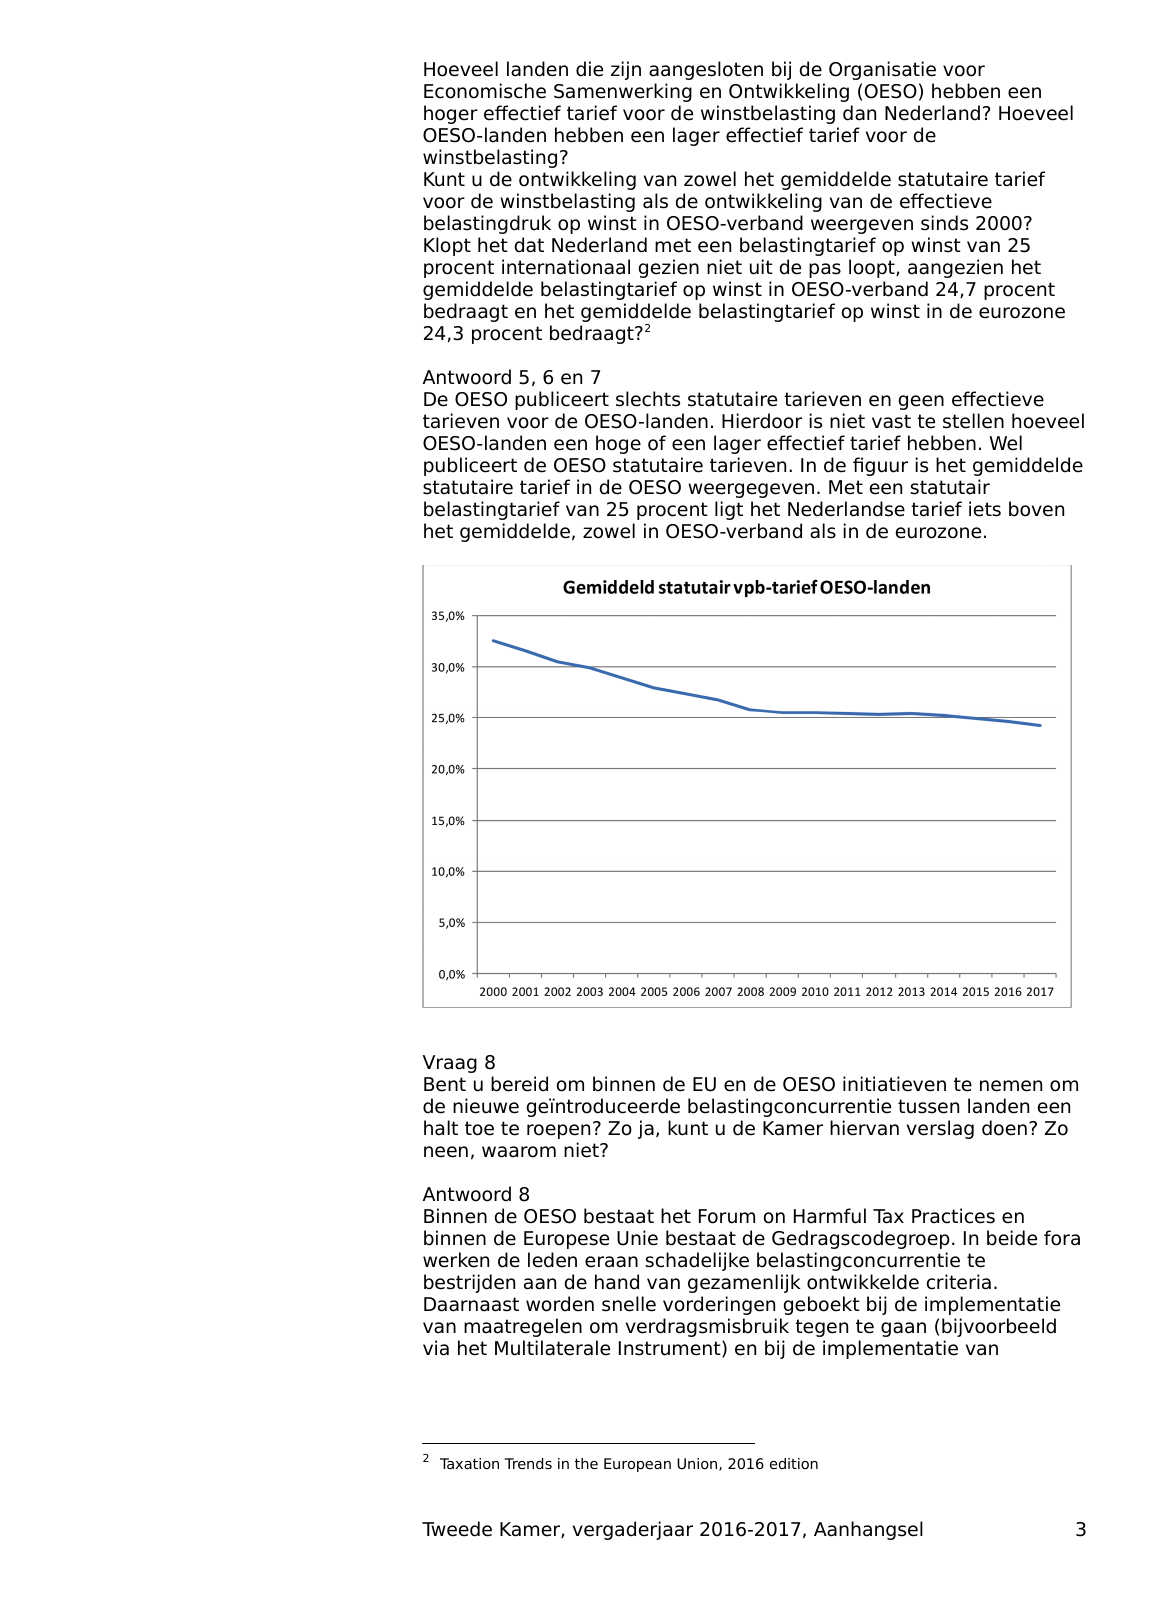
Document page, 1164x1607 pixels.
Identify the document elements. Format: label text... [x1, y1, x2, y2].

text Klopt het dat Nederland met een belastingtarief op winst van 25 procent internationaal gezien niet uit de pas loopt, aangezien het gemiddelde belastingtarief op winst in OESO-verband 24,7 procent bedraagt en het gemiddelde belastingtarief op winst in de eurozone 24,3 procent bedraagt? [422, 235, 1087, 345]
text Taxation Trends in the European Union, 2016 edition [422, 1452, 1087, 1474]
picture [422, 565, 1072, 1008]
text Antwoord 8 [422, 1184, 1087, 1206]
text Bent u bereid om binnen de EU en de OESO initiatieven te nemen om de nieuwe geïntroduceerde belastingconcurrentie tussen landen een halt toe te roepen? Zo ja, kunt u de Kamer hiervan verslag doen? Zo neen, waarom niet? [422, 1074, 1087, 1162]
text Binnen de OESO bestaat het Forum on Harmful Tax Practices en binnen de Europese Unie bestaat de Gedragscodegroep. In beide fora werken de leden eraan schadelijke belastingconcurrentie te bestrijden aan de hand van gezamenlijk ontwikkelde criteria. [422, 1206, 1087, 1294]
text De OESO publiceert slechts statutaire tarieven en geen effectieve tarieven voor de OESO-landen. Hierdoor is niet vast te stellen hoeveel OESO-landen een hoge of een lager effectief tarief hebben. Wel publiceert de OESO statutaire tarieven. In de figuur is het gemiddelde statutaire tarief in de OESO weergegeven. Met een statutair belastingtarief van 25 procent ligt het Nederlandse tarief iets boven het gemiddelde, zowel in OESO-verband als in de eurozone. [422, 389, 1087, 543]
text Daarnaast worden snelle vorderingen geboekt bij de implementatie van maatregelen om verdragsmisbruik tegen te gaan (bijvoorbeeld via het Multilaterale Instrument) en bij de implementatie van [422, 1294, 1087, 1360]
text Antwoord 5, 6 en 7 [422, 367, 1087, 389]
text Kunt u de ontwikkeling van zowel het gemiddelde statutaire tarief voor de winstbelasting als de ontwikkeling van de effectieve belastingdruk op winst in OESO-verband weergeven sinds 2000? [422, 169, 1087, 235]
text Hoeveel landen die zijn aangesloten bij de Organisatie voor Economische Samenwerking en Ontwikkeling (OESO) hebben een hoger effectief tarief voor de winstbelasting dan Nederland? Hoeveel OESO-landen hebben een lager effectief tarief voor de winstbelasting? [422, 59, 1087, 169]
text Vraag 8 [422, 1052, 1087, 1074]
